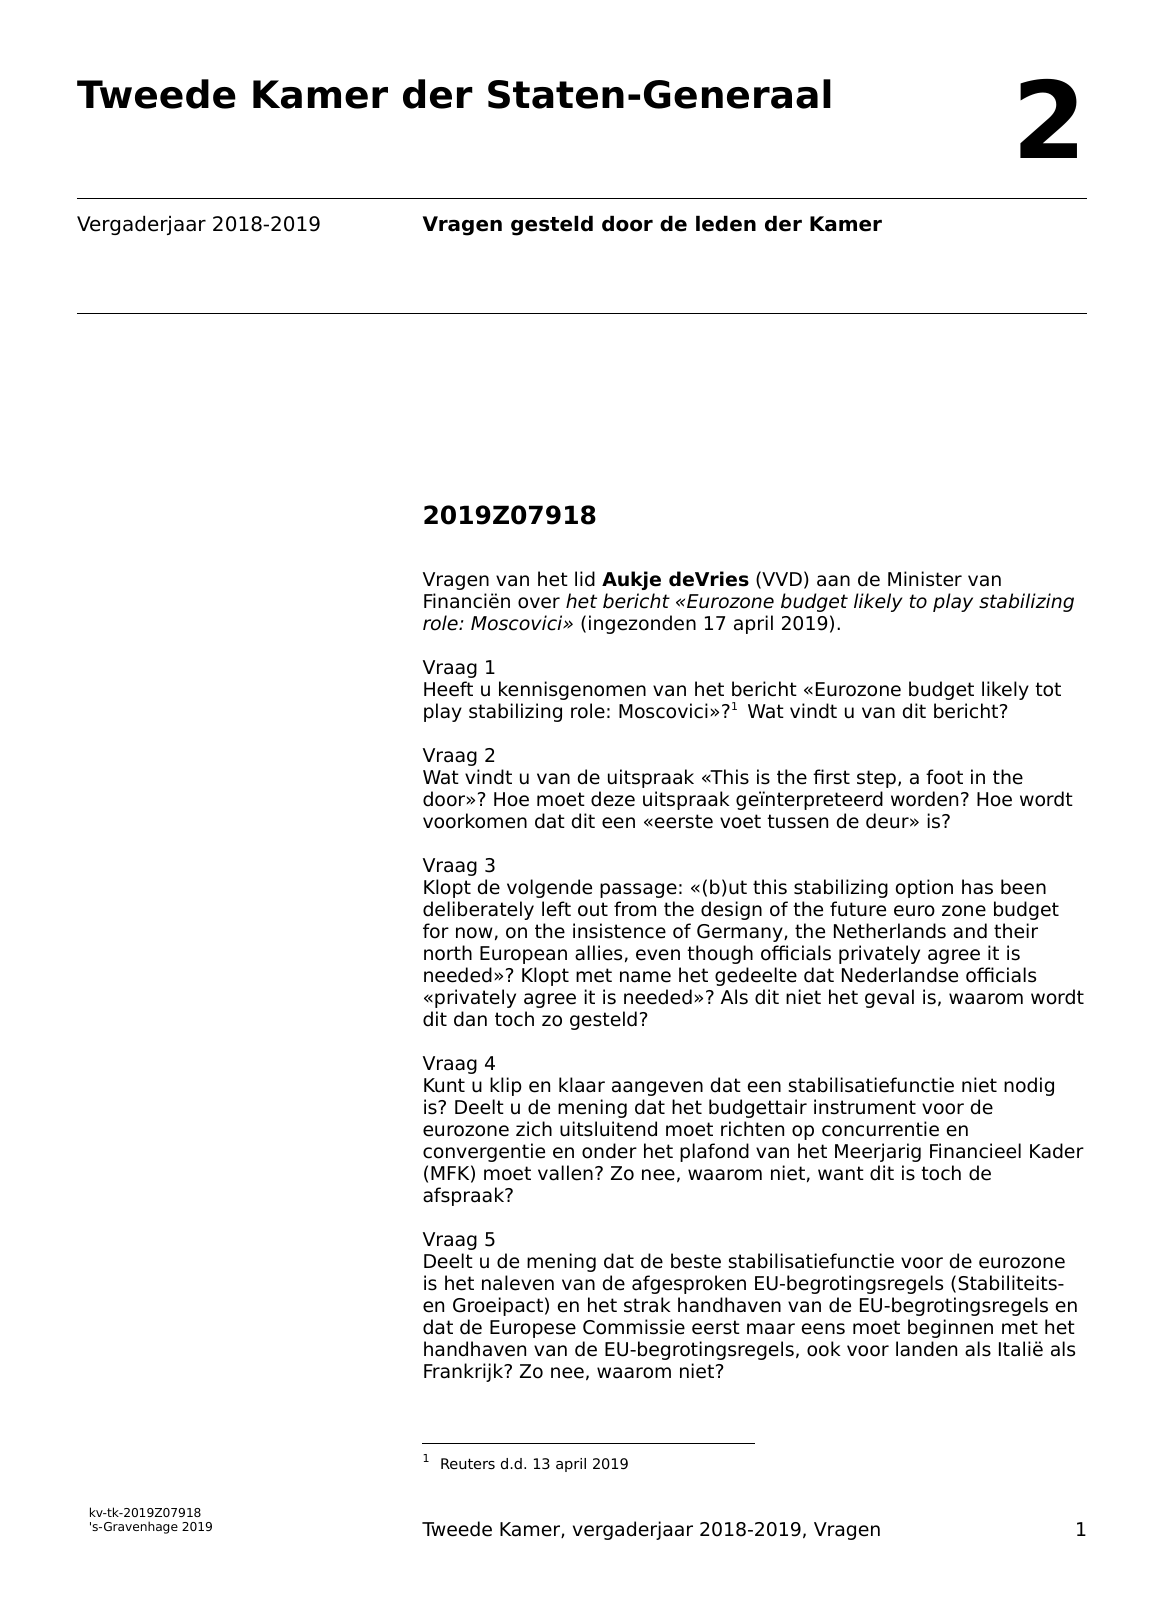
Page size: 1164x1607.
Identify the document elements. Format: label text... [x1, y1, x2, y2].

text Kunt u klip en klaar aangeven dat een stabilisatiefunctie niet nodig is? Deelt u de mening dat het budgettair instrument voor de eurozone zich uitsluitend moet richten op concurrentie en convergentie en onder het plafond van het Meerjarig Financieel Kader (MFK) moet vallen? Zo nee, waarom niet, want dit is toch de afspraak? [422, 1075, 1087, 1207]
text Vraag 3 [422, 855, 1087, 877]
text Reuters d.d. 13 april 2019 [422, 1452, 1087, 1474]
table_header 2 [886, 59, 1087, 198]
table_cell Vergaderjaar 2018-2019 [77, 199, 422, 313]
text Wat vindt u van de uitspraak «This is the first step, a foot in the door»? Hoe moet deze uitspraak geïnterpreteerd worden? Hoe wordt voorkomen dat dit een «eerste voet tussen de deur» is? [422, 767, 1087, 833]
table_header Tweede Kamer der Staten-Generaal [77, 59, 886, 198]
text Vraag 2 [422, 745, 1087, 767]
table_cell Vragen gesteld door de leden der Kamer [422, 199, 1087, 313]
text Klopt de volgende passage: «(b)ut this stabilizing option has been deliberately left out from the design of the future euro zone budget for now, on the insistence of Germany, the Netherlands and their north European allies, even though officials privately agree it is needed»? Klopt met name het gedeelte dat Nederlandse officials «privately agree it is needed»? Als dit niet het geval is, waarom wordt dit dan toch zo gesteld? [422, 877, 1087, 1031]
text Deelt u de mening dat de beste stabilisatiefunctie voor de eurozone is het naleven van de afgesproken EU-begrotingsregels (Stabiliteits- en Groeipact) en het strak handhaven van de EU-begrotingsregels en dat de Europese Commissie eerst maar eens moet beginnen met het handhaven van de EU-begrotingsregels, ook voor landen als Italië als Frankrijk? Zo nee, waarom niet? [422, 1251, 1087, 1383]
text Vraag 5 [422, 1229, 1087, 1251]
text 2019Z07918 [422, 501, 1087, 531]
text Vragen van het lid Aukje deVries (VVD) aan de Minister van Financiën over het bericht «Eurozone budget likely to play stabilizing role: Moscovici» (ingezonden 17 april 2019). [422, 569, 1087, 635]
text Vraag 1 [422, 657, 1087, 679]
text Vraag 4 [422, 1053, 1087, 1075]
text 's-Gravenhage 2019 [88, 1520, 323, 1534]
text Heeft u kennisgenomen van het bericht «Eurozone budget likely tot play stabilizing role: Moscovici»? Wat vindt u van dit bericht? [422, 679, 1087, 723]
text kv-tk-2019Z07918 [88, 1506, 323, 1520]
